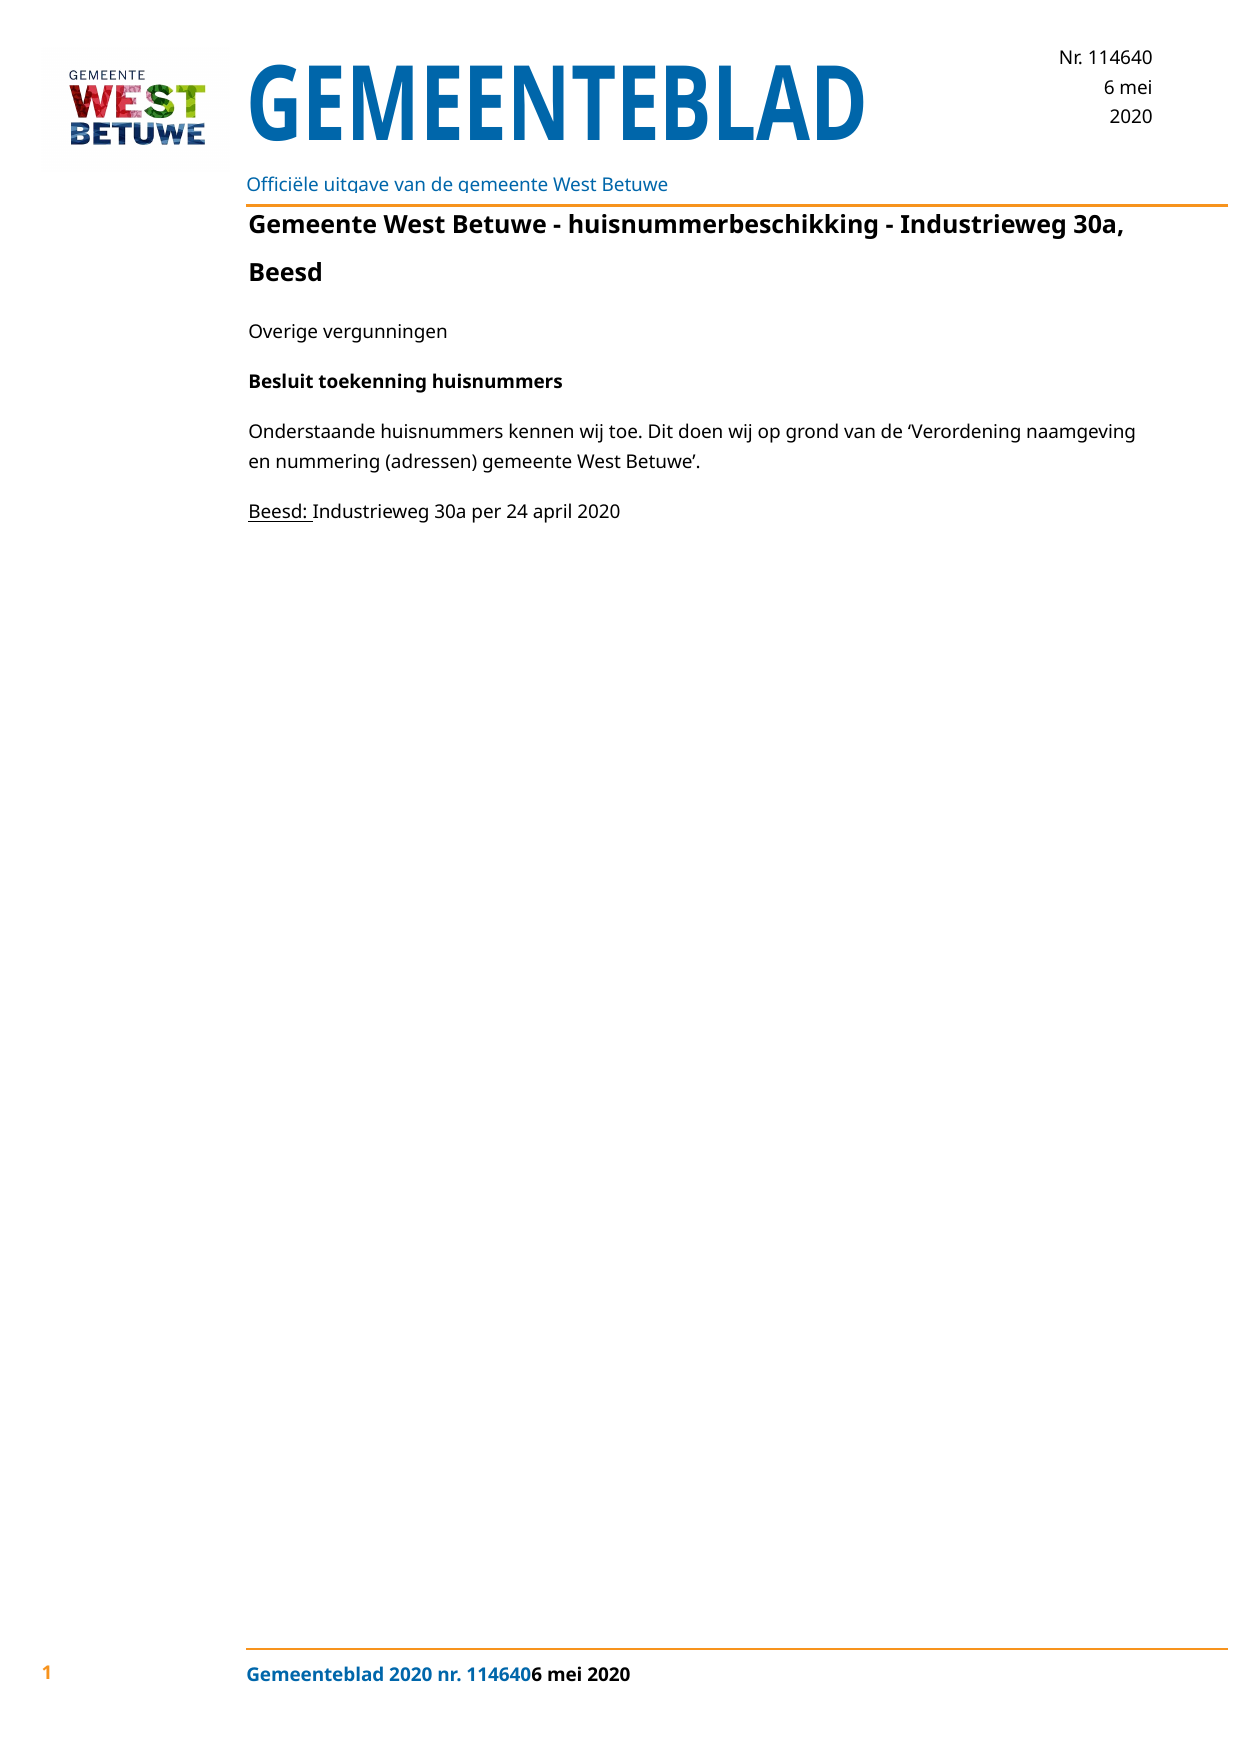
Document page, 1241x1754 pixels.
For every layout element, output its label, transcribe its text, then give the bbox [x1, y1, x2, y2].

text Beesd: Industrieweg 30a per 24 april 2020 [248, 499, 1152, 524]
text Besluit toekenning huisnummers [248, 368, 1152, 394]
picture [41, 47, 231, 172]
text Overige vergunningen [248, 318, 1152, 344]
text Onderstaande huisnummers kennen wij toe. Dit doen wij op grond van de ‘Verordening naamgeving en nummering (adressen) gemeente West Betuwe’. [248, 419, 1152, 474]
text Gemeente West Betuwe - huisnummerbeschikking - Industrieweg 30a, Beesd [248, 207, 1152, 288]
